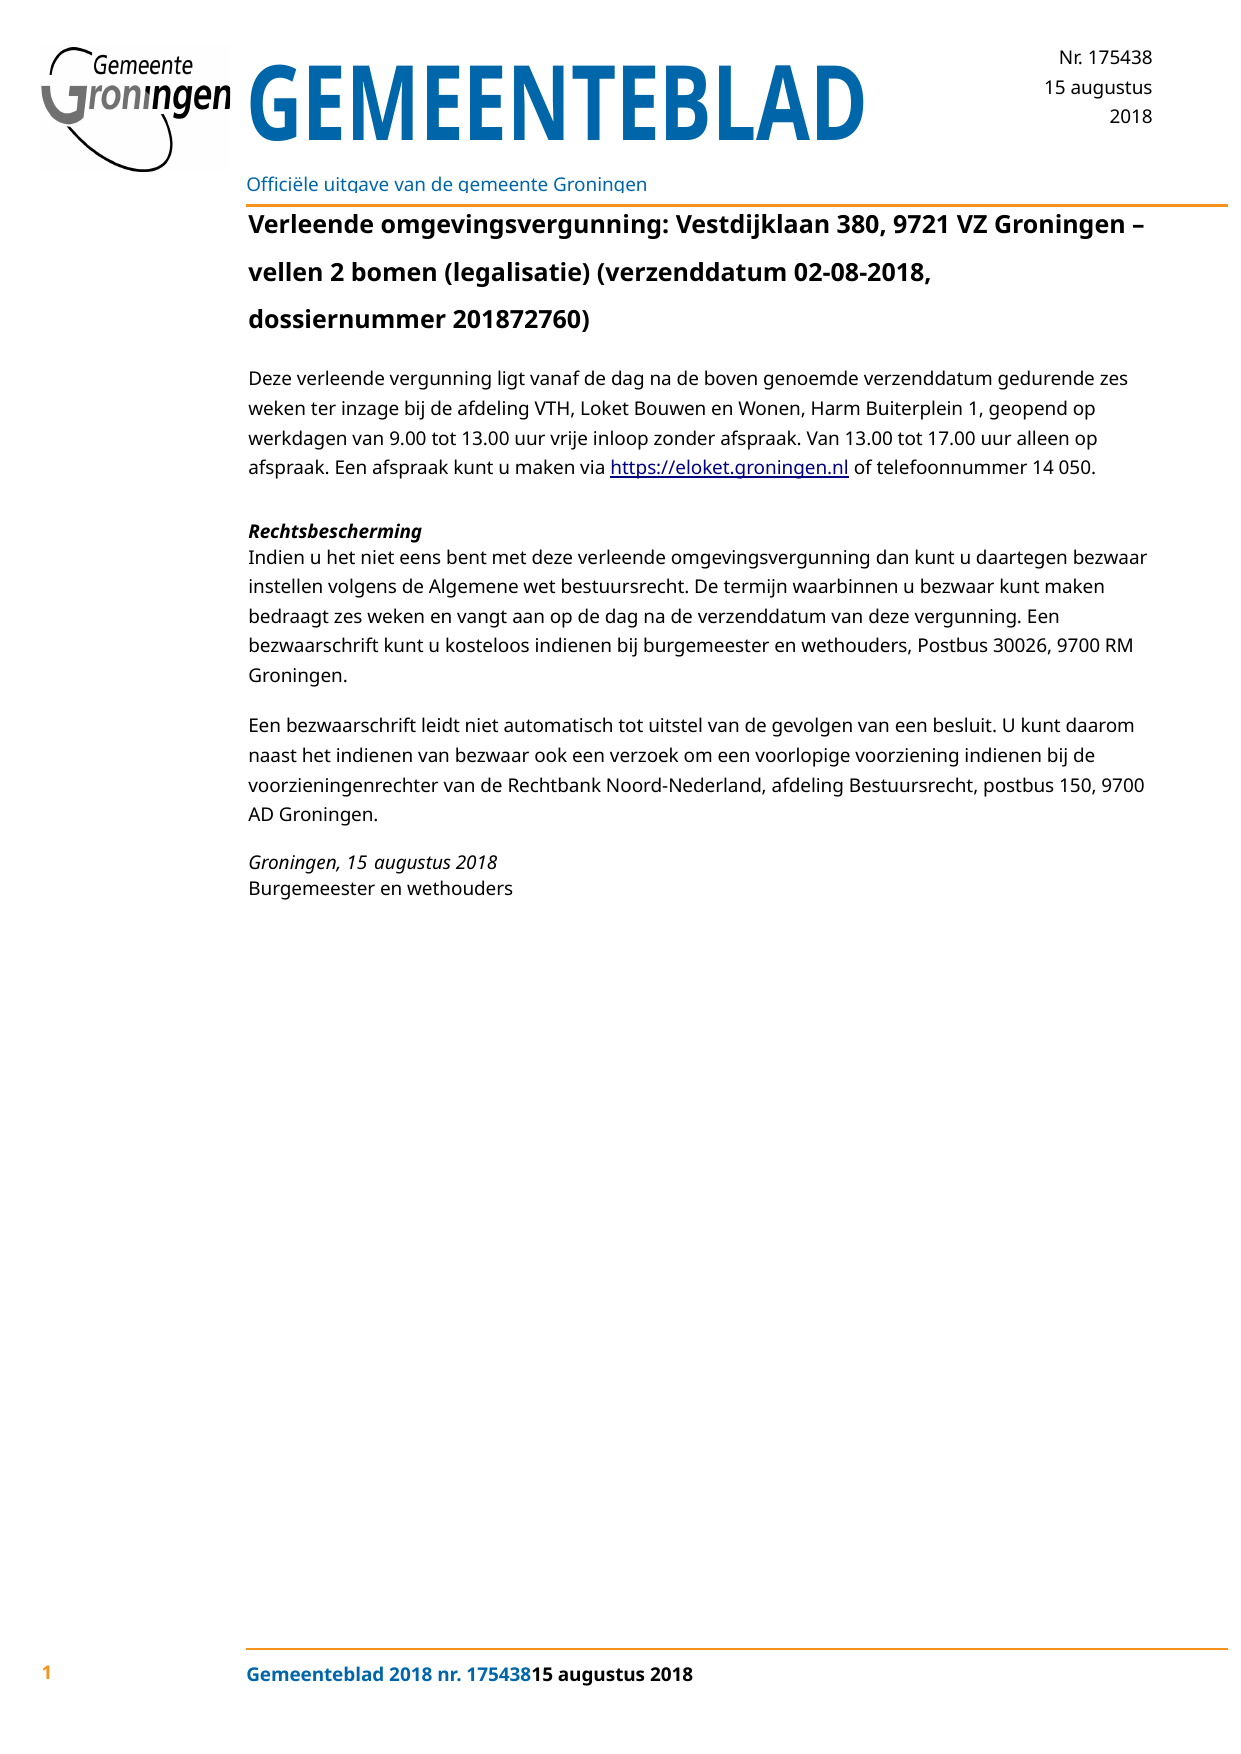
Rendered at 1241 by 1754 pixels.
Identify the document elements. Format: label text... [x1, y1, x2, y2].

text Rechtsbescherming [248, 518, 1152, 544]
picture [41, 47, 231, 172]
text Verleende omgevingsvergunning: Vestdijklaan 380, 9721 VZ Groningen – vellen 2 bomen (legalisatie) (verzenddatum 02-08-2018, dossiernummer 201872760) [248, 207, 1152, 336]
text Indien u het niet eens bent met deze verleende omgevingsvergunning dan kunt u daartegen bezwaar instellen volgens de Algemene wet bestuursrecht. De termijn waarbinnen u bezwaar kunt maken bedraagt zes weken en vangt aan op de dag na de verzenddatum van deze vergunning. Een bezwaarschrift kunt u kosteloos indienen bij burgemeester en wethouders, Postbus 30026, 9700 RM Groningen. [248, 544, 1152, 688]
text Groningen, 15 augustus 2018 [248, 849, 1152, 875]
text Een bezwaarschrift leidt niet automatisch tot uitstel van de gevolgen van een besluit. U kunt daarom naast het indienen van bezwaar ook een verzoek om een voorlopige voorziening indienen bij de voorzieningenrechter van de Rechtbank Noord-Nederland, afdeling Bestuursrecht, postbus 150, 9700 AD Groningen. [248, 713, 1152, 827]
text Deze verleende vergunning ligt vanaf de dag na de boven genoemde verzenddatum gedurende zes weken ter inzage bij de afdeling VTH, Loket Bouwen en Wonen, Harm Buiterplein 1, geopend op werkdagen van 9.00 tot 13.00 uur vrije inloop zonder afspraak. Van 13.00 tot 17.00 uur alleen op afspraak. Een afspraak kunt u maken via https://eloket.groningen.nl of telefoonnummer 14 050. [248, 366, 1152, 480]
text Burgemeester en wethouders [248, 875, 1152, 901]
